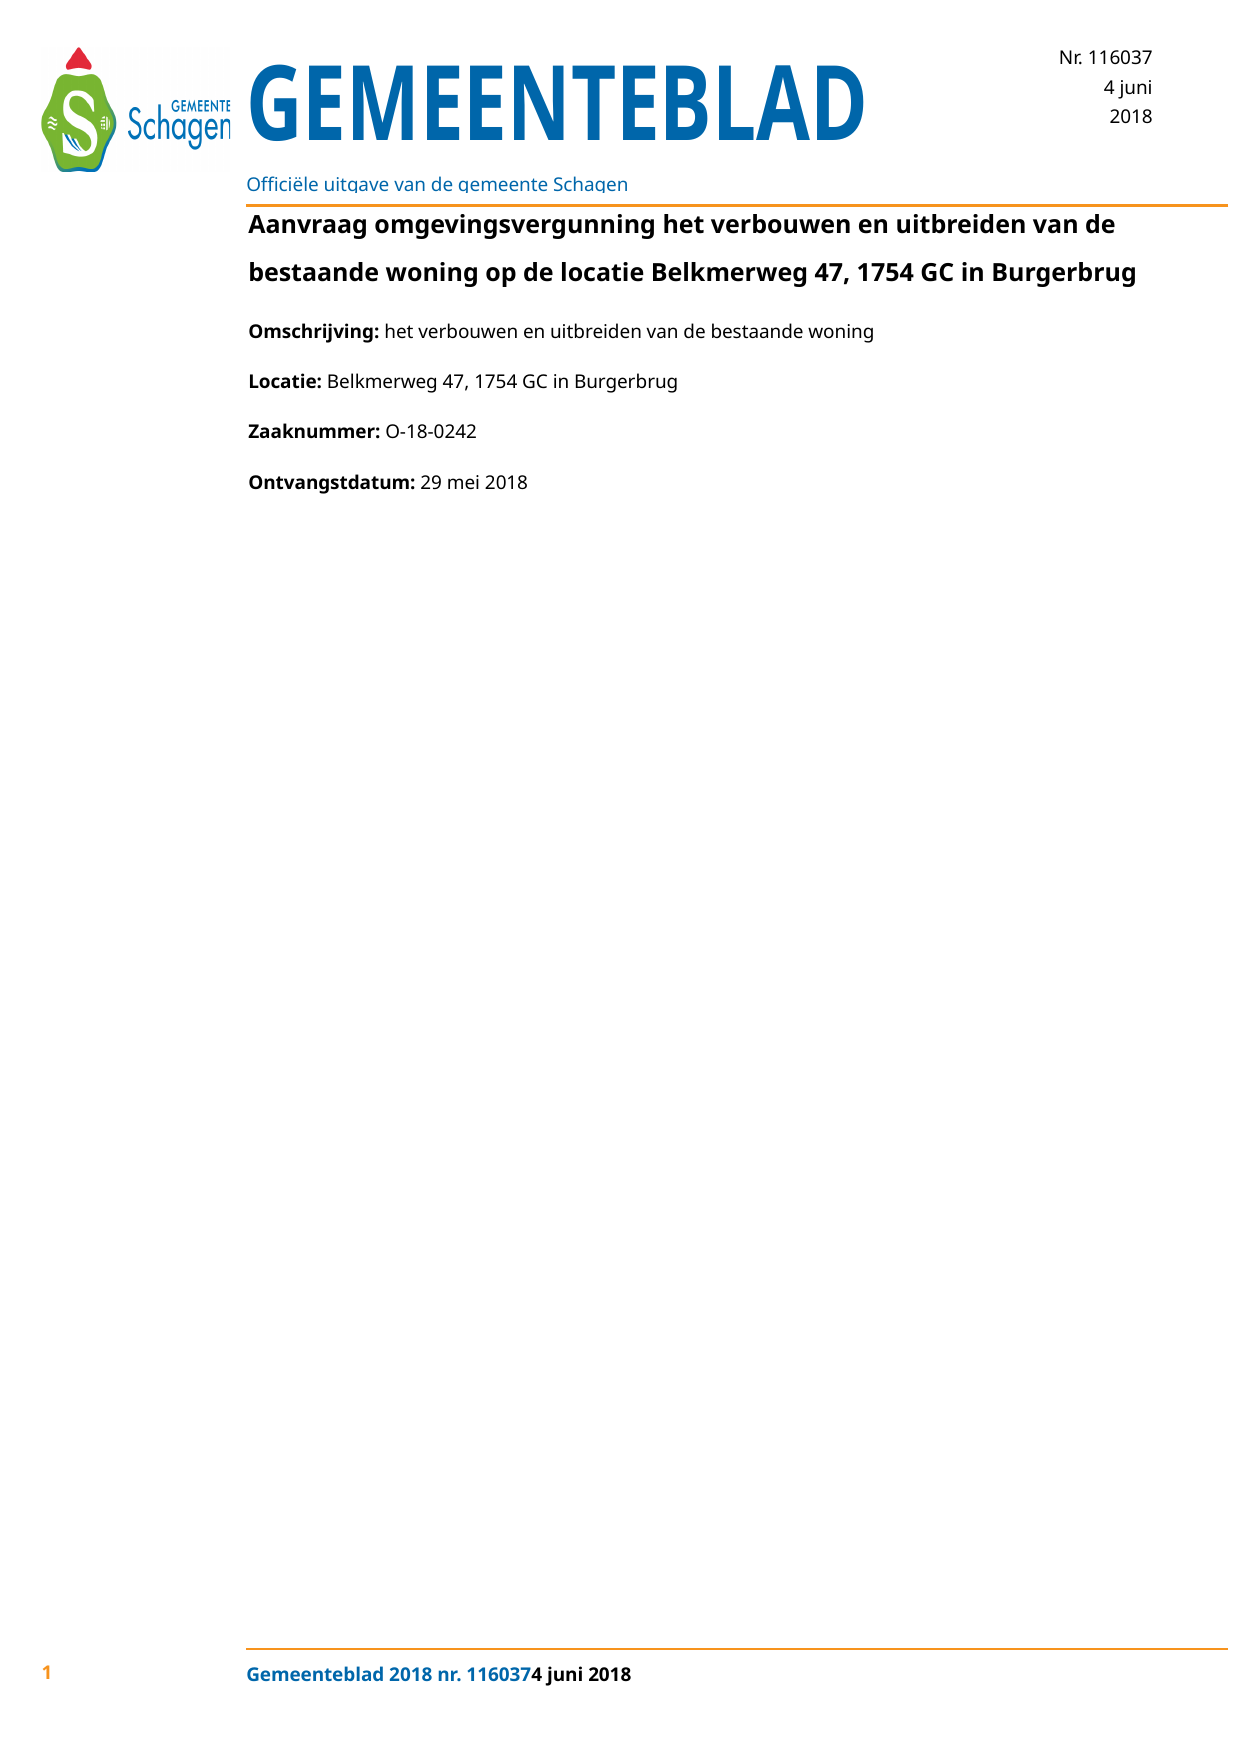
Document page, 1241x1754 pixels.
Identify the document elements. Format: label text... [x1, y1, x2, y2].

text Aanvraag omgevingsvergunning het verbouwen en uitbreiden van de bestaande woning op de locatie Belkmerweg 47, 1754 GC in Burgerbrug [248, 207, 1152, 288]
text Omschrijving: het verbouwen en uitbreiden van de bestaande woning [248, 318, 1152, 344]
text Zaaknummer: O-18-0242 [248, 419, 1152, 444]
text Locatie: Belkmerweg 47, 1754 GC in Burgerbrug [248, 368, 1152, 394]
text Ontvangstdatum: 29 mei 2018 [248, 469, 1152, 495]
picture [41, 47, 231, 172]
